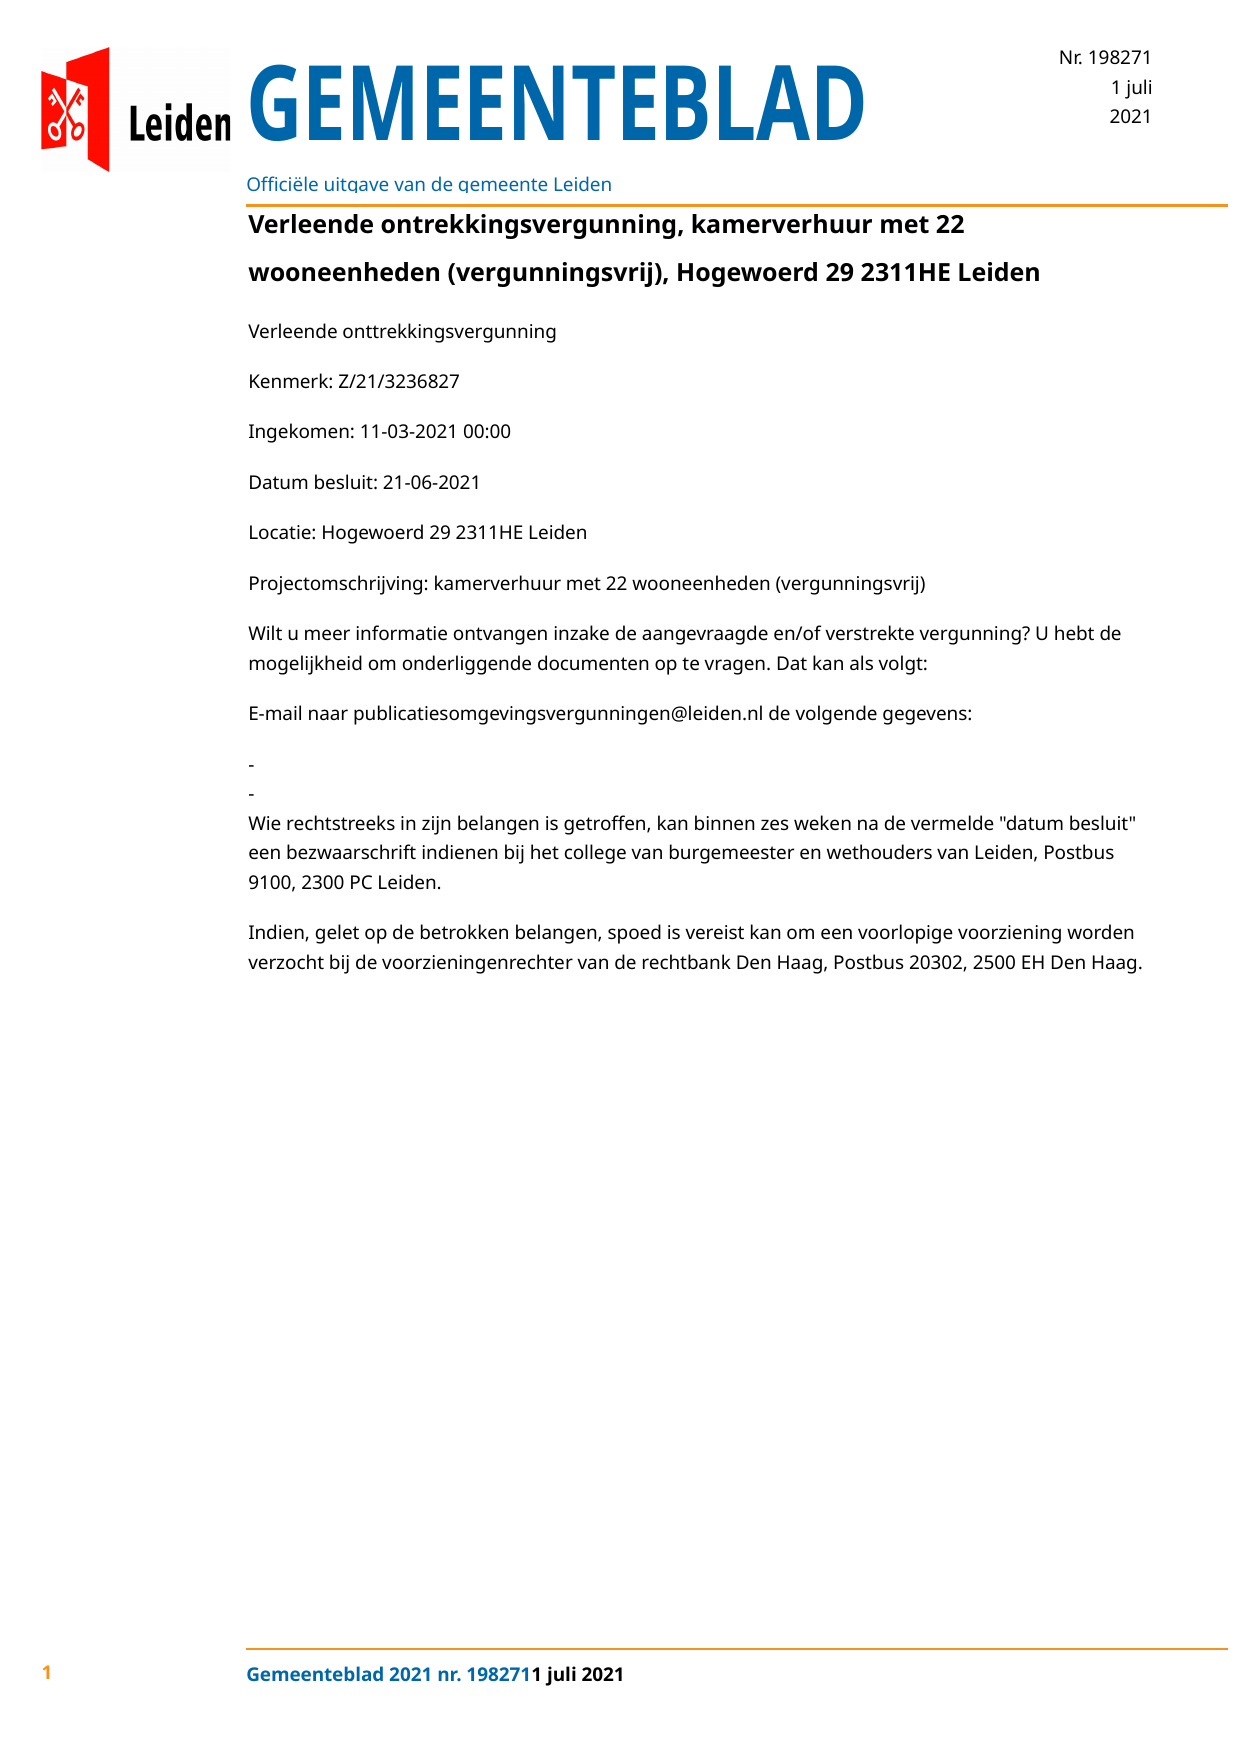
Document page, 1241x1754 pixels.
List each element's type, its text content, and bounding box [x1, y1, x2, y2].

text Wilt u meer informatie ontvangen inzake de aangevraagde en/of verstrekte vergunning? U hebt de mogelijkheid om onderliggende documenten op te vragen. Dat kan als volgt: [248, 620, 1152, 676]
text Kenmerk: Z/21/3236827 [248, 368, 1152, 394]
text Wie rechtstreeks in zijn belangen is getroffen, kan binnen zes weken na de vermelde "datum besluit" een bezwaarschrift indienen bij het college van burgemeester en wethouders van Leiden, Postbus 9100, 2300 PC Leiden. [248, 810, 1152, 895]
text Datum besluit: 21-06-2021 [248, 469, 1152, 495]
text Locatie: Hogewoerd 29 2311HE Leiden [248, 519, 1152, 545]
text Verleende ontrekkingsvergunning, kamerverhuur met 22 wooneenheden (vergunningsvrij), Hogewoerd 29 2311HE Leiden [248, 207, 1152, 288]
text Indien, gelet op de betrokken belangen, spoed is vereist kan om een voorlopige voorziening worden verzocht bij de voorzieningenrechter van de rechtbank Den Haag, Postbus 20302, 2500 EH Den Haag. [248, 919, 1152, 975]
text Verleende onttrekkingsvergunning [248, 318, 1152, 344]
text Ingekomen: 11-03-2021 00:00 [248, 419, 1152, 444]
picture [41, 47, 231, 172]
text E-mail naar publicatiesomgevingsvergunningen@leiden.nl de volgende gegevens: [248, 700, 1152, 726]
text Projectomschrijving: kamerverhuur met 22 wooneenheden (vergunningsvrij) [248, 570, 1152, 596]
